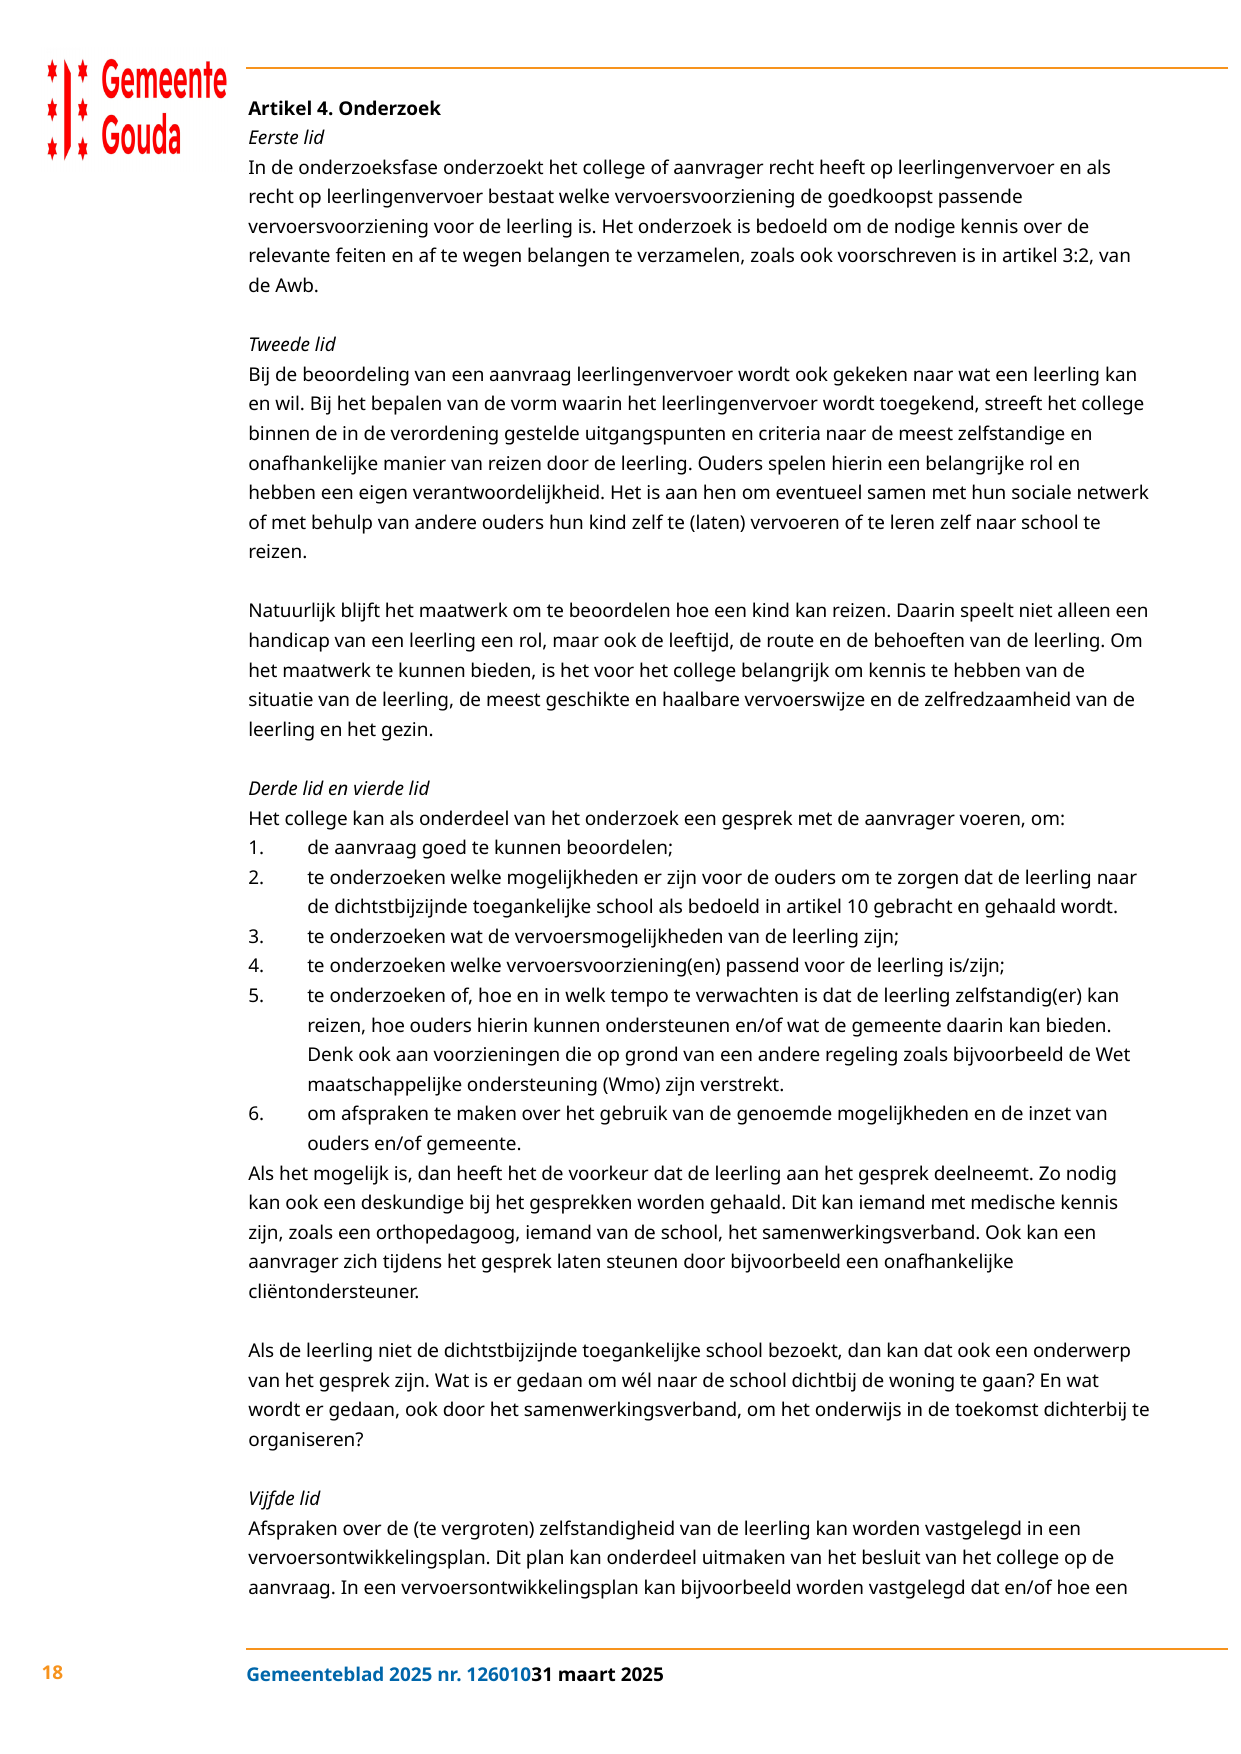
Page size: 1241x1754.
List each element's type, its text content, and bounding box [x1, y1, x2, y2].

list te onderzoeken wat de vervoersmogelijkheden van de leerling zijn; [248, 923, 1152, 949]
text Eerste lid [248, 124, 1152, 150]
text Als het mogelijk is, dan heeft het de voorkeur dat de leerling aan het gesprek deelneemt. Zo nodig kan ook een deskundige bij het gesprekken worden gehaald. Dit kan iemand met medische kennis zijn, zoals een orthopedagoog, iemand van de school, het samenwerkingsverband. Ook kan een aanvrager zich tijdens het gesprek laten steunen door bijvoorbeeld een onafhankelijke cliëntondersteuner. [248, 1160, 1152, 1304]
text Bij de beoordeling van een aanvraag leerlingenvervoer wordt ook gekeken naar wat een leerling kan en wil. Bij het bepalen van de vorm waarin het leerlingenvervoer wordt toegekend, streeft het college binnen de in de verordening gestelde uitgangspunten en criteria naar de meest zelfstandige en onafhankelijke manier van reizen door de leerling. Ouders spelen hierin een belangrijke rol en hebben een eigen verantwoordelijkheid. Het is aan hen om eventueel samen met hun sociale netwerk of met behulp van andere ouders hun kind zelf te (laten) vervoeren of te leren zelf naar school te reizen. [248, 361, 1152, 564]
text Artikel 4. Onderzoek [248, 95, 1152, 121]
list de aanvraag goed te kunnen beoordelen; [248, 834, 1152, 860]
list te onderzoeken of, hoe en in welk tempo te verwachten is dat de leerling zelfstandig(er) kan reizen, hoe ouders hierin kunnen ondersteunen en/of wat de gemeente daarin kan bieden. Denk ook aan voorzieningen die op grond van een andere regeling zoals bijvoorbeeld de Wet maatschappelijke ondersteuning (Wmo) zijn verstrekt. [248, 982, 1152, 1097]
text Vijfde lid [248, 1485, 1152, 1511]
text Als de leerling niet de dichtstbijzijnde toegankelijke school bezoekt, dan kan dat ook een onderwerp van het gesprek zijn. Wat is er gedaan om wél naar de school dichtbij de woning te gaan? En wat wordt er gedaan, ook door het samenwerkingsverband, om het onderwijs in de toekomst dichterbij te organiseren? [248, 1337, 1152, 1452]
text Tweede lid [248, 331, 1152, 357]
picture [41, 47, 231, 172]
text Natuurlijk blijft het maatwerk om te beoordelen hoe een kind kan reizen. Daarin speelt niet alleen een handicap van een leerling een rol, maar ook de leeftijd, de route en de behoeften van de leerling. Om het maatwerk te kunnen bieden, is het voor het college belangrijk om kennis te hebben van de situatie van de leerling, de meest geschikte en haalbare vervoerswijze en de zelfredzaamheid van de leerling en het gezin. [248, 598, 1152, 742]
list te onderzoeken welke mogelijkheden er zijn voor de ouders om te zorgen dat de leerling naar de dichtstbijzijnde toegankelijke school als bedoeld in artikel 10 gebracht en gehaald wordt. [248, 864, 1152, 919]
text Derde lid en vierde lid [248, 775, 1152, 801]
list te onderzoeken welke vervoersvoorziening(en) passend voor de leerling is/zijn; [248, 953, 1152, 978]
text In de onderzoeksfase onderzoekt het college of aanvrager recht heeft op leerlingenvervoer en als recht op leerlingenvervoer bestaat welke vervoersvoorziening de goedkoopst passende vervoersvoorziening voor de leerling is. Het onderzoek is bedoeld om de nodige kennis over de relevante feiten en af te wegen belangen te verzamelen, zoals ook voorschreven is in artikel 3:2, van de Awb. [248, 154, 1152, 298]
text Het college kan als onderdeel van het onderzoek een gesprek met de aanvrager voeren, om: [248, 805, 1152, 831]
list om afspraken te maken over het gebruik van de genoemde mogelijkheden en de inzet van ouders en/of gemeente. [248, 1101, 1152, 1156]
text Afspraken over de (te vergroten) zelfstandigheid van de leerling kan worden vastgelegd in een vervoersontwikkelingsplan. Dit plan kan onderdeel uitmaken van het besluit van het college op de aanvraag. In een vervoersontwikkelingsplan kan bijvoorbeeld worden vastgelegd dat en/of hoe een [248, 1515, 1152, 1600]
